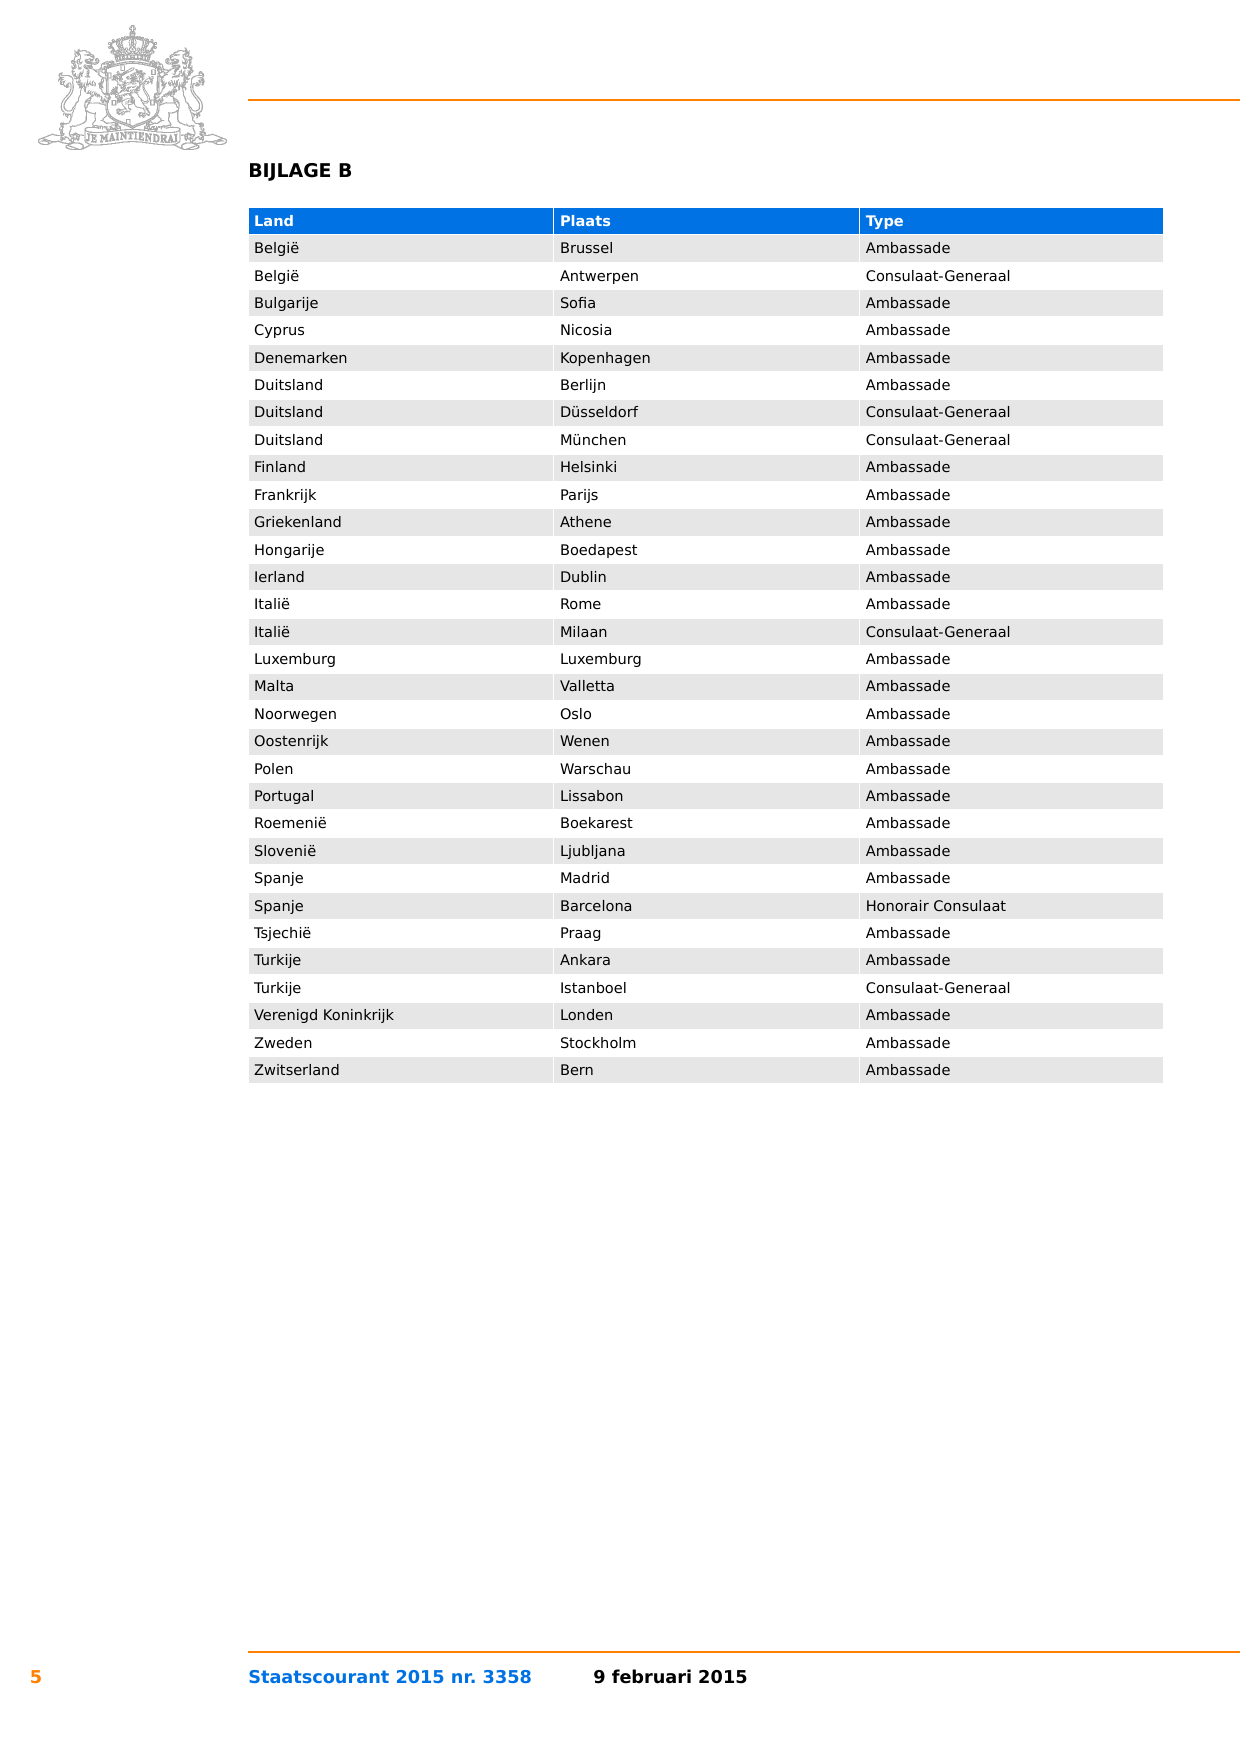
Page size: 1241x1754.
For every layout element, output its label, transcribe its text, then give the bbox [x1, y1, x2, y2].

table_cell Ambassade [860, 345, 1163, 371]
table_cell Duitsland [249, 427, 553, 453]
table_cell Ambassade [860, 372, 1163, 399]
table_cell Ankara [554, 948, 859, 974]
table_cell München [554, 427, 859, 453]
table_cell Valletta [554, 674, 859, 700]
table_cell Zwitserland [249, 1057, 553, 1083]
table_cell Ambassade [860, 701, 1163, 727]
table_cell Ambassade [860, 811, 1163, 837]
table_cell Polen [249, 756, 553, 782]
table_cell Berlijn [554, 372, 859, 399]
table_cell Madrid [554, 865, 859, 892]
table_cell Milaan [554, 619, 859, 645]
table_cell Consulaat-Generaal [860, 427, 1163, 453]
table_cell Consulaat-Generaal [860, 400, 1163, 426]
table_cell Roemenië [249, 811, 553, 837]
table_cell Malta [249, 674, 553, 700]
table_cell Ambassade [860, 1057, 1163, 1083]
table_cell Duitsland [249, 372, 553, 399]
table_cell Antwerpen [554, 263, 859, 289]
table_cell Ambassade [860, 674, 1163, 700]
table_cell Kopenhagen [554, 345, 859, 371]
table_cell Ierland [249, 564, 553, 590]
table_cell Frankrijk [249, 482, 553, 508]
table_cell Ambassade [860, 865, 1163, 892]
table_cell Cyprus [249, 318, 553, 344]
table_cell Italië [249, 619, 553, 645]
subtitle BIJLAGE B [248, 160, 1163, 182]
table_cell Denemarken [249, 345, 553, 371]
table_cell Duitsland [249, 400, 553, 426]
table_cell Ambassade [860, 482, 1163, 508]
table_cell Turkije [249, 975, 553, 1001]
table_cell Ambassade [860, 537, 1163, 563]
table_cell Ambassade [860, 920, 1163, 947]
table_cell Ljubljana [554, 838, 859, 864]
table_cell Hongarije [249, 537, 553, 563]
picture [38, 25, 227, 150]
table_cell Turkije [249, 948, 553, 974]
table_cell Consulaat-Generaal [860, 263, 1163, 289]
table_cell Ambassade [860, 290, 1163, 316]
table_cell Noorwegen [249, 701, 553, 727]
table_cell Athene [554, 509, 859, 536]
table_cell Slovenië [249, 838, 553, 864]
table_cell Helsinki [554, 455, 859, 481]
table_header Land [249, 208, 553, 234]
table_cell Ambassade [860, 646, 1163, 673]
table_cell Ambassade [860, 455, 1163, 481]
table_cell Istanboel [554, 975, 859, 1001]
table_cell Oostenrijk [249, 729, 553, 755]
table_cell Luxemburg [249, 646, 553, 673]
table_cell Stockholm [554, 1030, 859, 1056]
table_cell Rome [554, 591, 859, 618]
table_cell Zweden [249, 1030, 553, 1056]
table_cell Portugal [249, 783, 553, 809]
table_cell Düsseldorf [554, 400, 859, 426]
table_cell België [249, 263, 553, 289]
table_cell Consulaat-Generaal [860, 619, 1163, 645]
table_cell Brussel [554, 235, 859, 262]
table_cell Spanje [249, 893, 553, 919]
table_cell Consulaat-Generaal [860, 975, 1163, 1001]
table_cell Warschau [554, 756, 859, 782]
table_cell Ambassade [860, 729, 1163, 755]
table_cell Luxemburg [554, 646, 859, 673]
table_cell Italië [249, 591, 553, 618]
table_cell Ambassade [860, 564, 1163, 590]
table_cell Ambassade [860, 783, 1163, 809]
table_cell Ambassade [860, 509, 1163, 536]
table_cell Nicosia [554, 318, 859, 344]
table_cell Bern [554, 1057, 859, 1083]
table_cell Finland [249, 455, 553, 481]
table_cell Tsjechië [249, 920, 553, 947]
table_cell Dublin [554, 564, 859, 590]
table_cell Barcelona [554, 893, 859, 919]
table_cell Ambassade [860, 756, 1163, 782]
table_cell Sofia [554, 290, 859, 316]
table_cell Griekenland [249, 509, 553, 536]
table_cell Ambassade [860, 1003, 1163, 1029]
table_cell Oslo [554, 701, 859, 727]
table_cell Ambassade [860, 1030, 1163, 1056]
table_cell Honorair Consulaat [860, 893, 1163, 919]
table_cell Bulgarije [249, 290, 553, 316]
table_cell Londen [554, 1003, 859, 1029]
table_cell Boekarest [554, 811, 859, 837]
table_cell Ambassade [860, 838, 1163, 864]
table_cell Ambassade [860, 591, 1163, 618]
table_header Type [860, 208, 1163, 234]
table_cell Lissabon [554, 783, 859, 809]
table_cell Boedapest [554, 537, 859, 563]
table_cell Wenen [554, 729, 859, 755]
table_cell Ambassade [860, 235, 1163, 262]
table_cell België [249, 235, 553, 262]
table_cell Ambassade [860, 948, 1163, 974]
table_cell Verenigd Koninkrijk [249, 1003, 553, 1029]
table_header Plaats [554, 208, 859, 234]
table_cell Parijs [554, 482, 859, 508]
table_cell Spanje [249, 865, 553, 892]
table_cell Ambassade [860, 318, 1163, 344]
table_cell Praag [554, 920, 859, 947]
